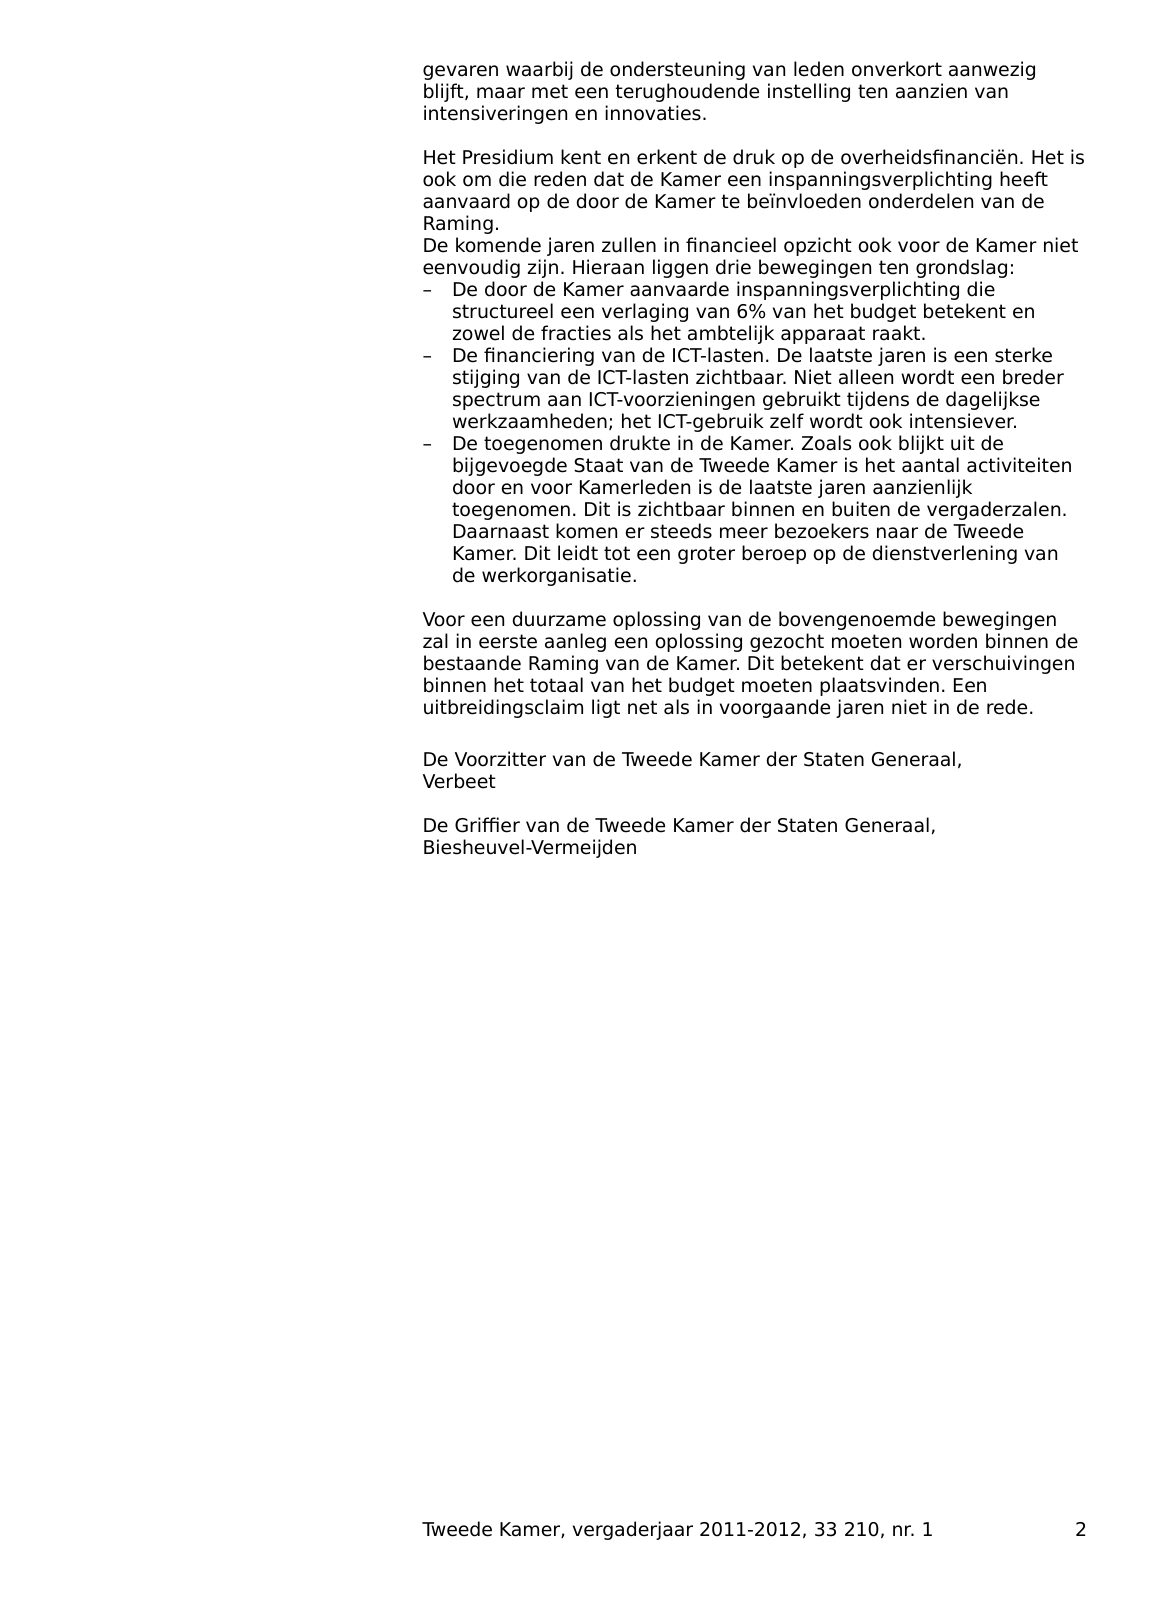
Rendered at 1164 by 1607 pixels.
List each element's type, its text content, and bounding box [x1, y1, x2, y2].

text Voor een duurzame oplossing van de bovengenoemde bewegingen zal in eerste aanleg een oplossing gezocht moeten worden binnen de bestaande Raming van de Kamer. Dit betekent dat er verschuivingen binnen het totaal van het budget moeten plaatsvinden. Een uitbreidingsclaim ligt net als in voorgaande jaren niet in de rede. [422, 609, 1087, 719]
text De Griffier van de Tweede Kamer der Staten Generaal, Biesheuvel-Vermeijden [422, 815, 1087, 859]
text gevaren waarbij de ondersteuning van leden onverkort aanwezig blijft, maar met een terughoudende instelling ten aanzien van intensiveringen en innovaties. [422, 59, 1087, 125]
text – De door de Kamer aanvaarde inspanningsverplichting die structureel een verlaging van 6% van het budget betekent en zowel de fracties als het ambtelijk apparaat raakt. [422, 279, 1087, 345]
text Het Presidium kent en erkent de druk op de overheidsfinanciën. Het is ook om die reden dat de Kamer een inspanningsverplichting heeft aanvaard op de door de Kamer te beïnvloeden onderdelen van de Raming. [422, 147, 1087, 235]
text – De financiering van de ICT-lasten. De laatste jaren is een sterke stijging van de ICT-lasten zichtbaar. Niet alleen wordt een breder spectrum aan ICT-voorzieningen gebruikt tijdens de dagelijkse werkzaamheden; het ICT-gebruik zelf wordt ook intensiever. [422, 345, 1087, 433]
text – De toegenomen drukte in de Kamer. Zoals ook blijkt uit de bijgevoegde Staat van de Tweede Kamer is het aantal activiteiten door en voor Kamerleden is de laatste jaren aanzienlijk toegenomen. Dit is zichtbaar binnen en buiten de vergaderzalen. Daarnaast komen er steeds meer bezoekers naar de Tweede Kamer. Dit leidt tot een groter beroep op de dienstverlening van de werkorganisatie. [422, 433, 1087, 587]
text De Voorzitter van de Tweede Kamer der Staten Generaal, Verbeet [422, 749, 1087, 793]
text De komende jaren zullen in financieel opzicht ook voor de Kamer niet eenvoudig zijn. Hieraan liggen drie bewegingen ten grondslag: [422, 235, 1087, 279]
